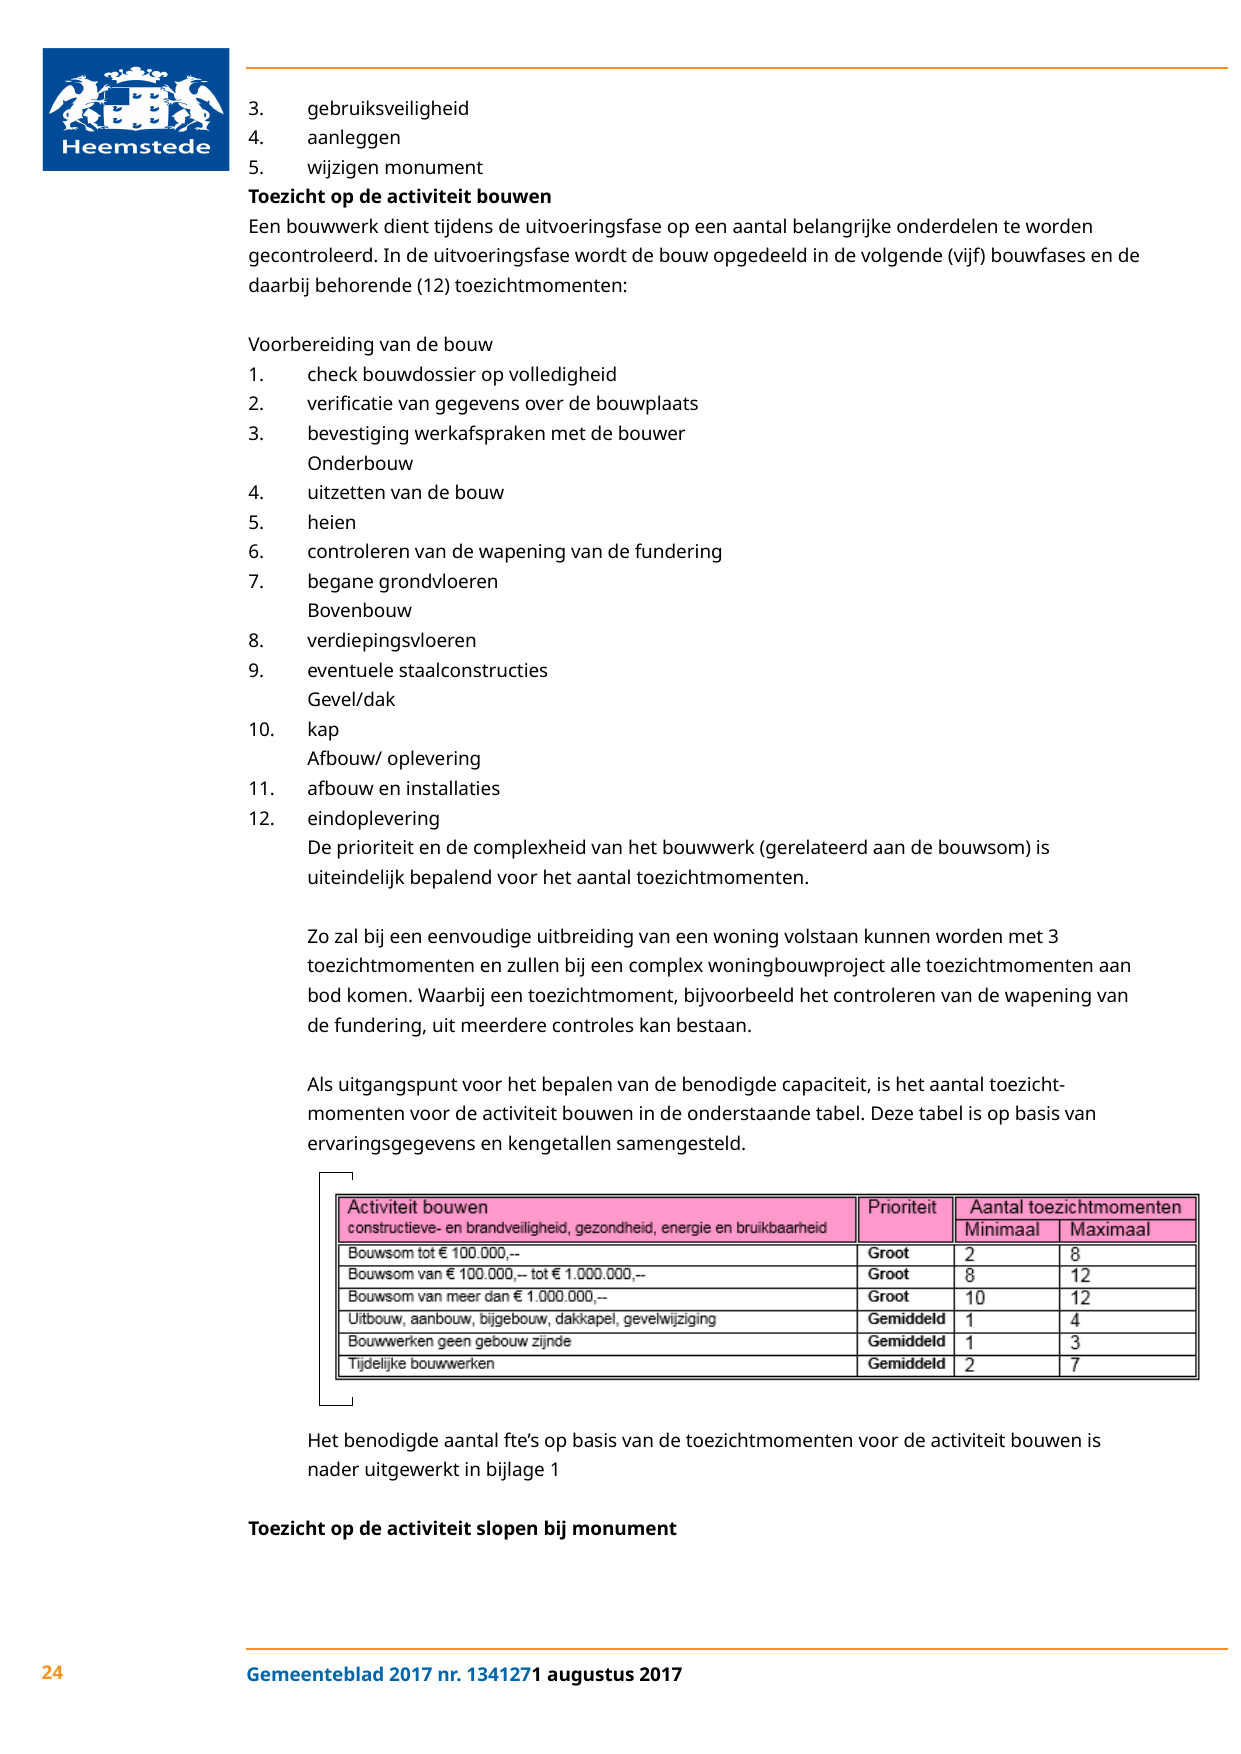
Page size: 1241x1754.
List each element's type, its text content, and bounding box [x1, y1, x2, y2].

list verdiepingsvloeren [248, 627, 1152, 653]
list eindoplevering [248, 805, 1152, 831]
list Bovenbouw [248, 598, 1152, 623]
list controleren van de wapening van de fundering [248, 538, 1152, 564]
list kap [248, 716, 1152, 742]
list wijzigen monument [248, 154, 1152, 180]
list Als uitgangspunt voor het bepalen van de benodigde capaciteit, is het aantal toezicht-momenten voor de activiteit bouwen in de onderstaande tabel. Deze tabel is op basis van ervaringsgegevens en kengetallen samengesteld. [248, 1071, 1152, 1156]
list De prioriteit en de complexheid van het bouwwerk (gerelateerd aan de bouwsom) is uiteindelijk bepalend voor het aantal toezichtmomenten. [248, 834, 1152, 890]
list Afbouw/ oplevering [248, 746, 1152, 771]
list uitzetten van de bouw [248, 479, 1152, 505]
list eventuele staalconstructies [248, 657, 1152, 683]
list heien [248, 509, 1152, 535]
list begane grondvloeren [248, 568, 1152, 594]
text Toezicht op de activiteit slopen bij monument [248, 1516, 1152, 1541]
list Gevel/dak [248, 686, 1152, 712]
list verificatie van gegevens over de bouwplaats [248, 391, 1152, 416]
list check bouwdossier op volledigheid [248, 361, 1152, 387]
list bevestiging werkafspraken met de bouwer [248, 420, 1152, 446]
picture [41, 47, 231, 172]
list gebruiksveiligheid [248, 95, 1152, 121]
list Het benodigde aantal fte’s op basis van de toezichtmomenten voor de activiteit bouwen is nader uitgewerkt in bijlage 1 [248, 1427, 1152, 1482]
list Zo zal bij een eenvoudige uitbreiding van een woning volstaan kunnen worden met 3 toezichtmomenten en zullen bij een complex woningbouwproject alle toezichtmomenten aan bod komen. Waarbij een toezichtmoment, bijvoorbeeld het controleren van de wapening van de fundering, uit meerdere controles kan bestaan. [248, 923, 1152, 1038]
text Een bouwwerk dient tijdens de uitvoeringsfase op een aantal belangrijke onderdelen te worden gecontroleerd. In de uitvoeringsfase wordt de bouw opgedeeld in de volgende (vijf) bouwfases en de daarbij behorende (12) toezichtmomenten: [248, 213, 1152, 298]
text Voorbereiding van de bouw [248, 331, 1152, 357]
list aanleggen [248, 124, 1152, 150]
text Toezicht op de activiteit bouwen [248, 183, 1152, 209]
list afbouw en installaties [248, 775, 1152, 801]
picture [327, 1180, 1232, 1397]
list Onderbouw [248, 450, 1152, 476]
